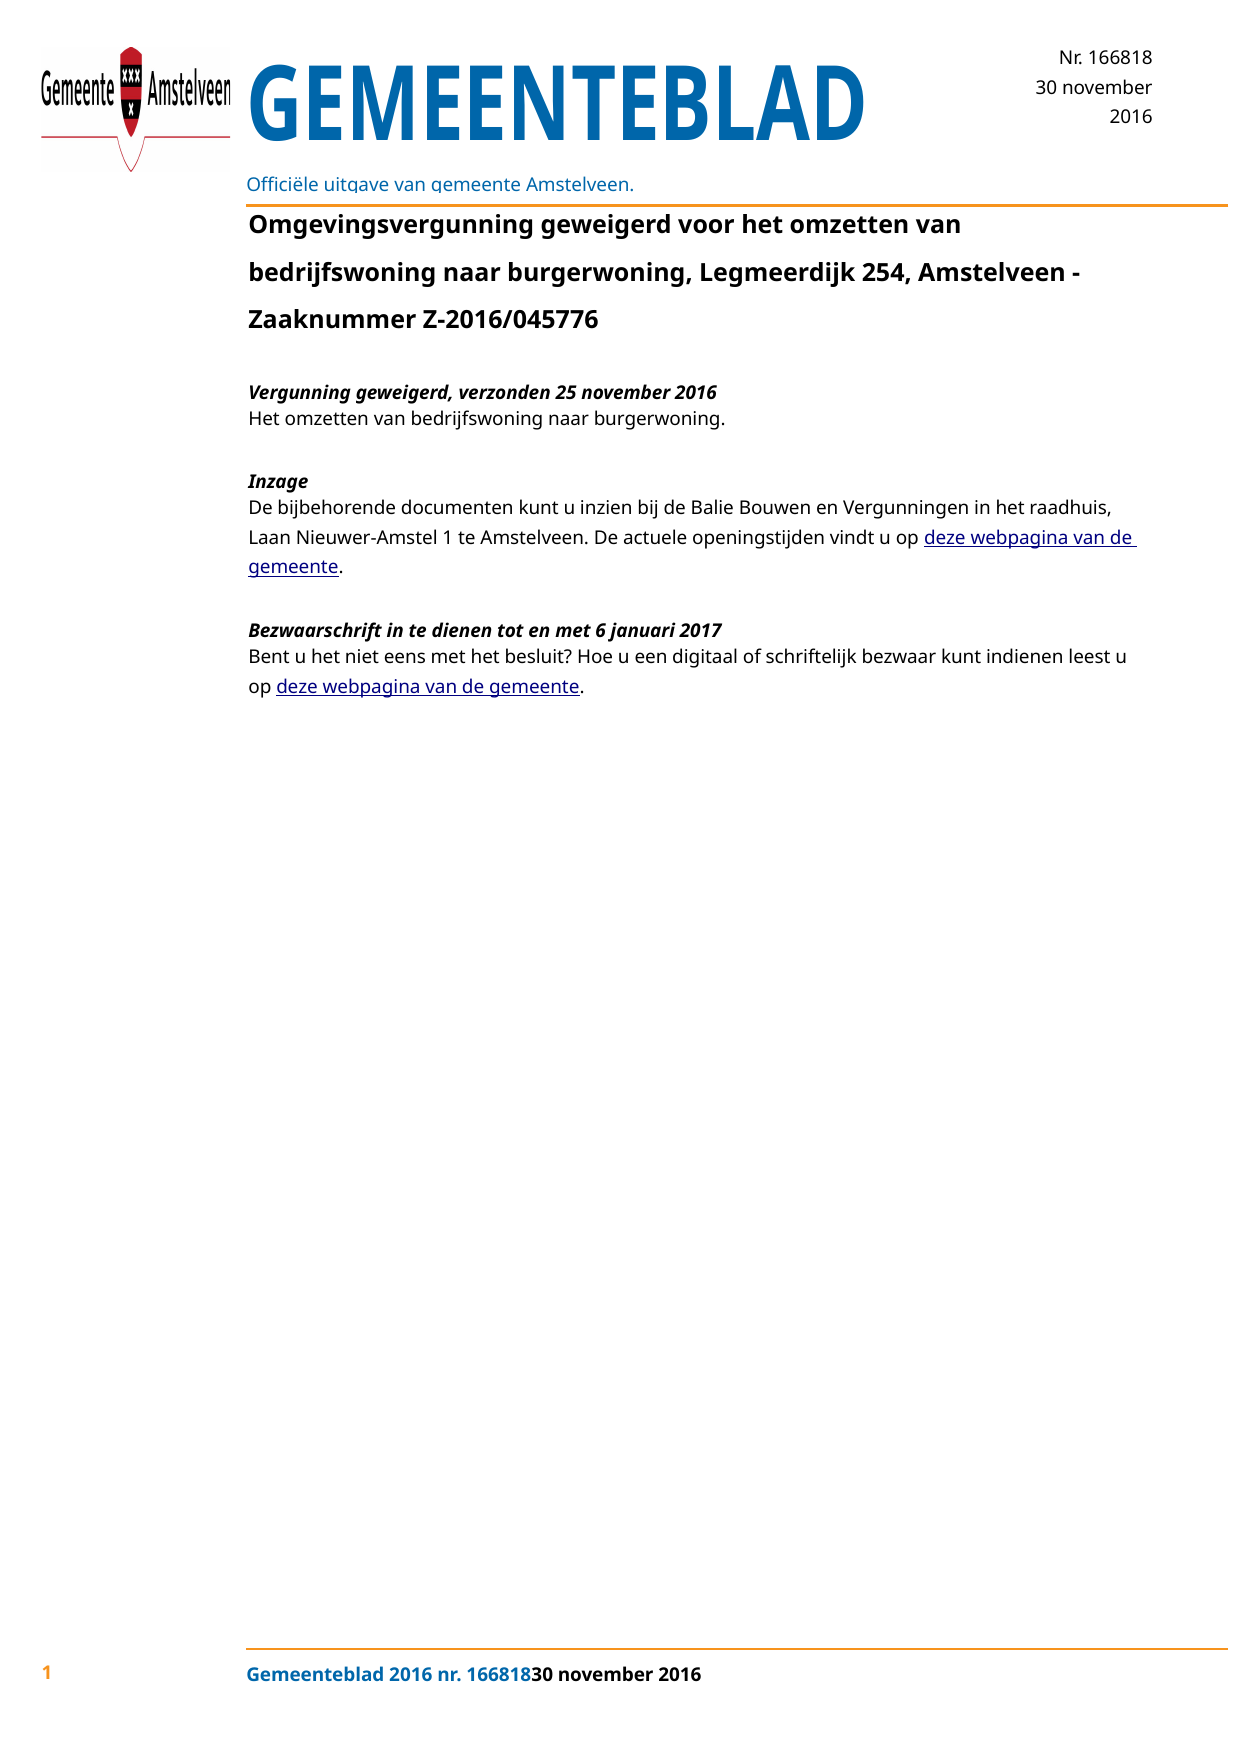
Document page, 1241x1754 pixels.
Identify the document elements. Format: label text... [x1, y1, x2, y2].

text Omgevingsvergunning geweigerd voor het omzetten van bedrijfswoning naar burgerwoning, Legmeerdijk 254, Amstelveen - Zaaknummer Z-2016/045776 [248, 207, 1152, 336]
text De bijbehorende documenten kunt u inzien bij de Balie Bouwen en Vergunningen in het raadhuis, Laan Nieuwer-Amstel 1 te Amstelveen. De actuele openingstijden vindt u op deze webpagina van de gemeente. [248, 494, 1152, 579]
text Inzage [248, 469, 1152, 494]
picture [41, 47, 231, 172]
text Bezwaarschrift in te dienen tot en met 6 januari 2017 [248, 618, 1152, 643]
text Bent u het niet eens met het besluit? Hoe u een digitaal of schriftelijk bezwaar kunt indienen leest u op deze webpagina van de gemeente. [248, 643, 1152, 699]
text Vergunning geweigerd, verzonden 25 november 2016 [248, 379, 1152, 405]
text Het omzetten van bedrijfswoning naar burgerwoning. [248, 405, 1152, 431]
